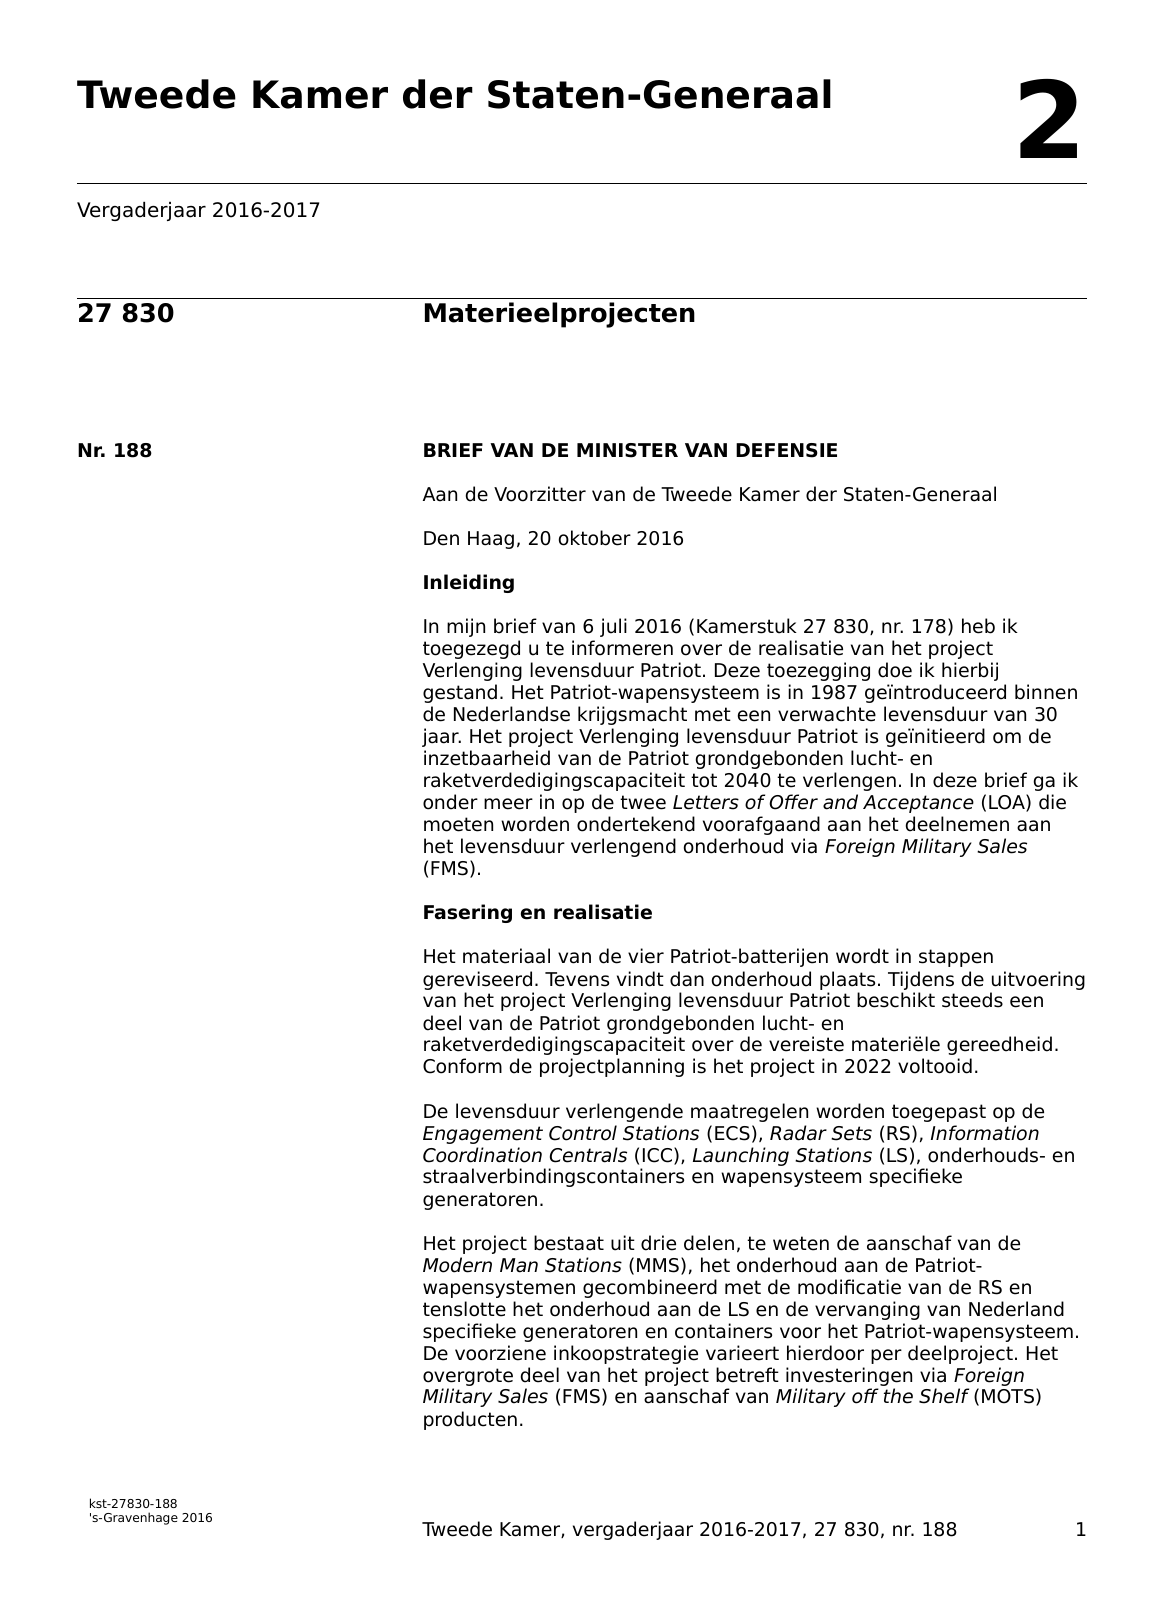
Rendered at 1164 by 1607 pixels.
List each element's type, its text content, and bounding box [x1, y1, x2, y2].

subtitle Inleiding [422, 572, 1087, 594]
subtitle 27 830 Materieelprojecten [77, 299, 1087, 329]
text Het project bestaat uit drie delen, te weten de aanschaf van de Modern Man Stations (MMS), het onderhoud aan de Patriot-wapensystemen gecombineerd met de modificatie van de RS en tenslotte het onderhoud aan de LS en de vervanging van Nederland specifieke generatoren en containers voor het Patriot-wapensysteem. De voorziene inkoopstrategie varieert hierdoor per deelproject. Het overgrote deel van het project betreft investeringen via Foreign Military Sales (FMS) en aanschaf van Military off the Shelf (MOTS) producten. [422, 1233, 1087, 1430]
text De levensduur verlengende maatregelen worden toegepast op de Engagement Control Stations (ECS), Radar Sets (RS), Information Coordination Centrals (ICC), Launching Stations (LS), onderhouds- en straalverbindingscontainers en wapensysteem specifieke generatoren. [422, 1101, 1087, 1210]
subtitle Nr. 188 BRIEF VAN DE MINISTER VAN DEFENSIE [77, 440, 1087, 462]
text kst-27830-188 [88, 1497, 323, 1511]
subtitle Fasering en realisatie [422, 902, 1087, 924]
text Het materiaal van de vier Patriot-batterijen wordt in stappen gereviseerd. Tevens vindt dan onderhoud plaats. Tijdens de uitvoering van het project Verlenging levensduur Patriot beschikt steeds een deel van de Patriot grondgebonden lucht- en raketverdedigingscapaciteit over de vereiste materiële gereedheid. Conform de projectplanning is het project in 2022 voltooid. [422, 946, 1087, 1078]
table_header 2 [886, 59, 1087, 183]
table_cell Vergaderjaar 2016-2017 [77, 184, 1087, 298]
text Aan de Voorzitter van de Tweede Kamer der Staten-Generaal [422, 484, 1087, 506]
table_header Tweede Kamer der Staten-Generaal [77, 59, 886, 183]
text In mijn brief van 6 juli 2016 (Kamerstuk 27 830, nr. 178) heb ik toegezegd u te informeren over de realisatie van het project Verlenging levensduur Patriot. Deze toezegging doe ik hierbij gestand. Het Patriot-wapensysteem is in 1987 geïntroduceerd binnen de Nederlandse krijgsmacht met een verwachte levensduur van 30 jaar. Het project Verlenging levensduur Patriot is geïnitieerd om de inzetbaarheid van de Patriot grondgebonden lucht- en raketverdedigingscapaciteit tot 2040 te verlengen. In deze brief ga ik onder meer in op de twee Letters of Offer and Acceptance (LOA) die moeten worden ondertekend voorafgaand aan het deelnemen aan het levensduur verlengend onderhoud via Foreign Military Sales (FMS). [422, 616, 1087, 880]
text Den Haag, 20 oktober 2016 [422, 528, 1087, 550]
text 's-Gravenhage 2016 [88, 1511, 323, 1525]
